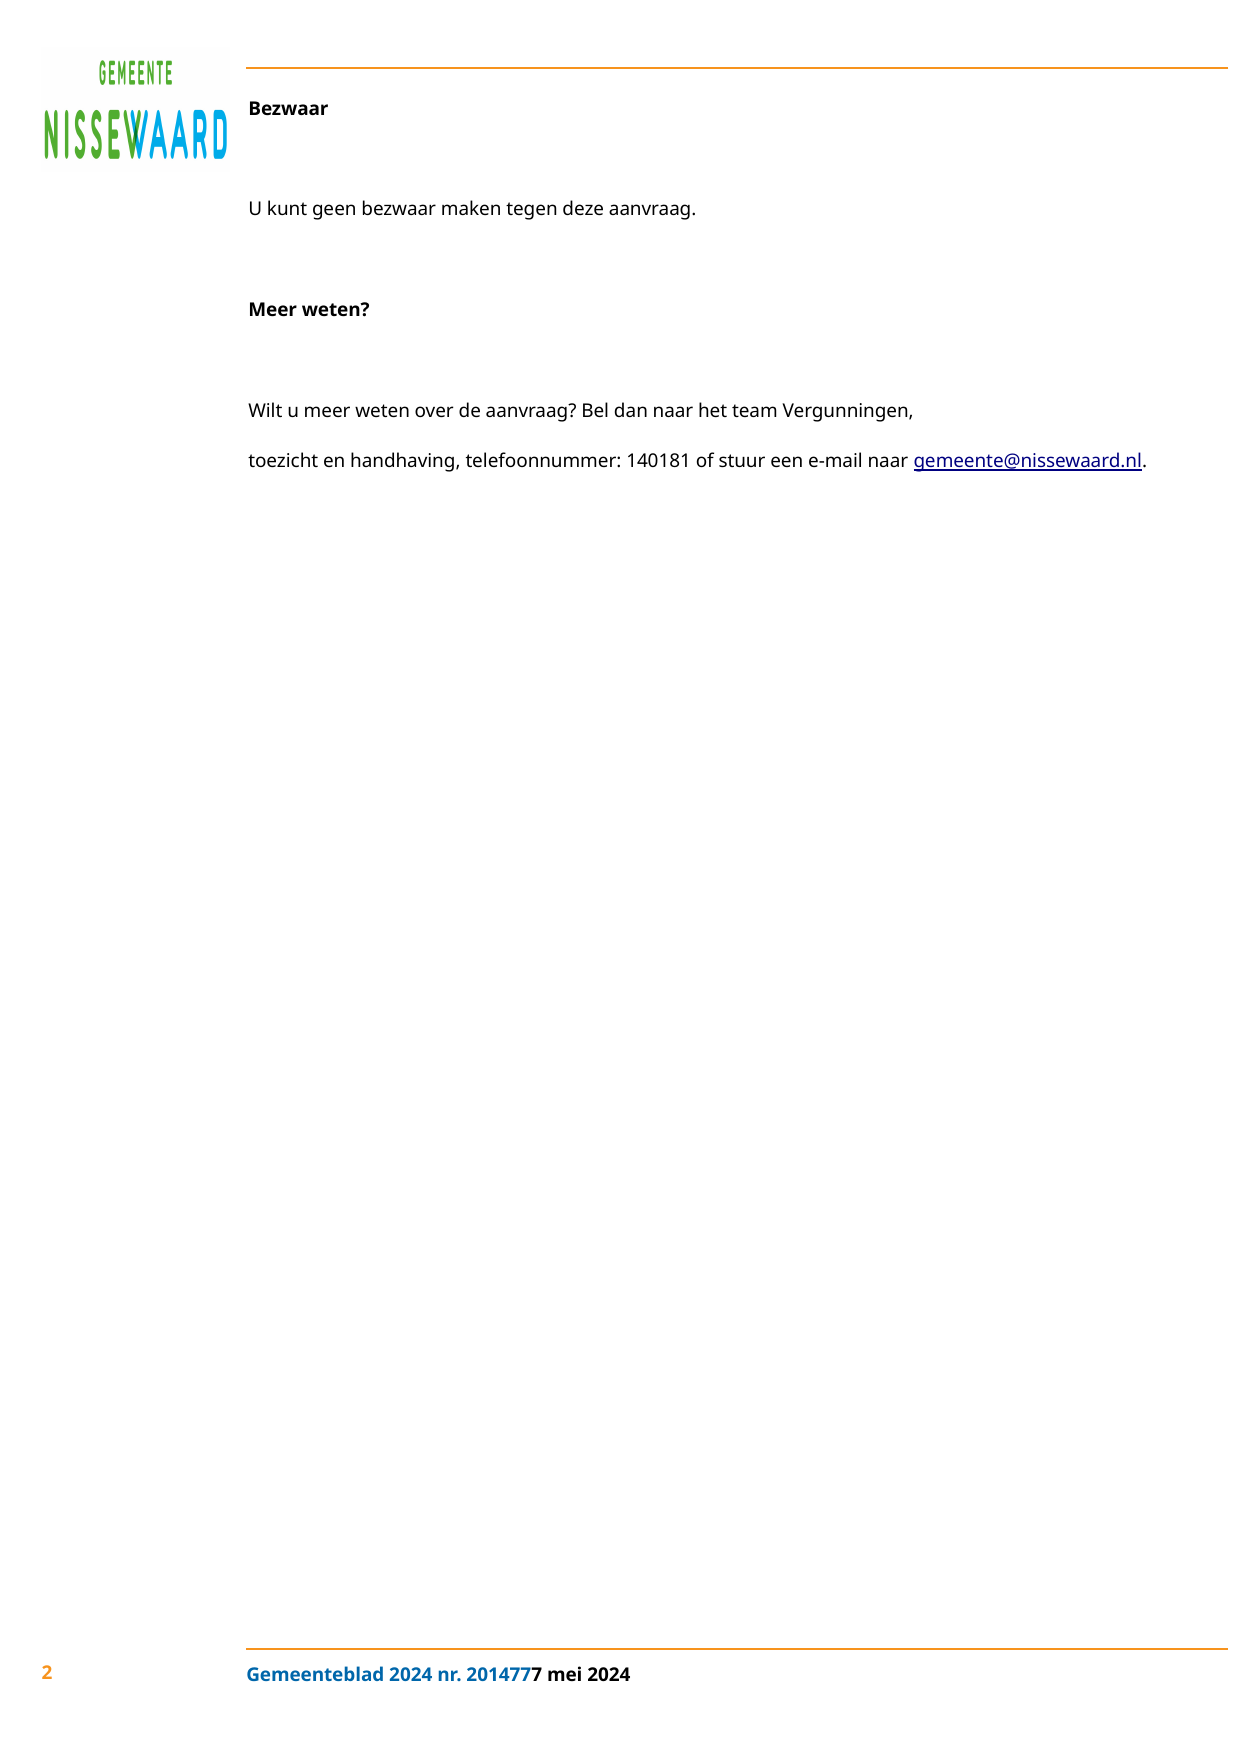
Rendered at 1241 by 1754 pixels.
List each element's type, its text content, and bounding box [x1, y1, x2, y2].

picture [41, 47, 231, 172]
text Bezwaar [248, 95, 1152, 121]
text Wilt u meer weten over de aanvraag? Bel dan naar het team Vergunningen, [248, 397, 1152, 423]
text U kunt geen bezwaar maken tegen deze aanvraag. [248, 196, 1152, 221]
text toezicht en handhaving, telefoonnummer: 140181 of stuur een e-mail naar gemeente@nissewaard.nl. [248, 448, 1152, 473]
text Meer weten? [248, 296, 1152, 322]
